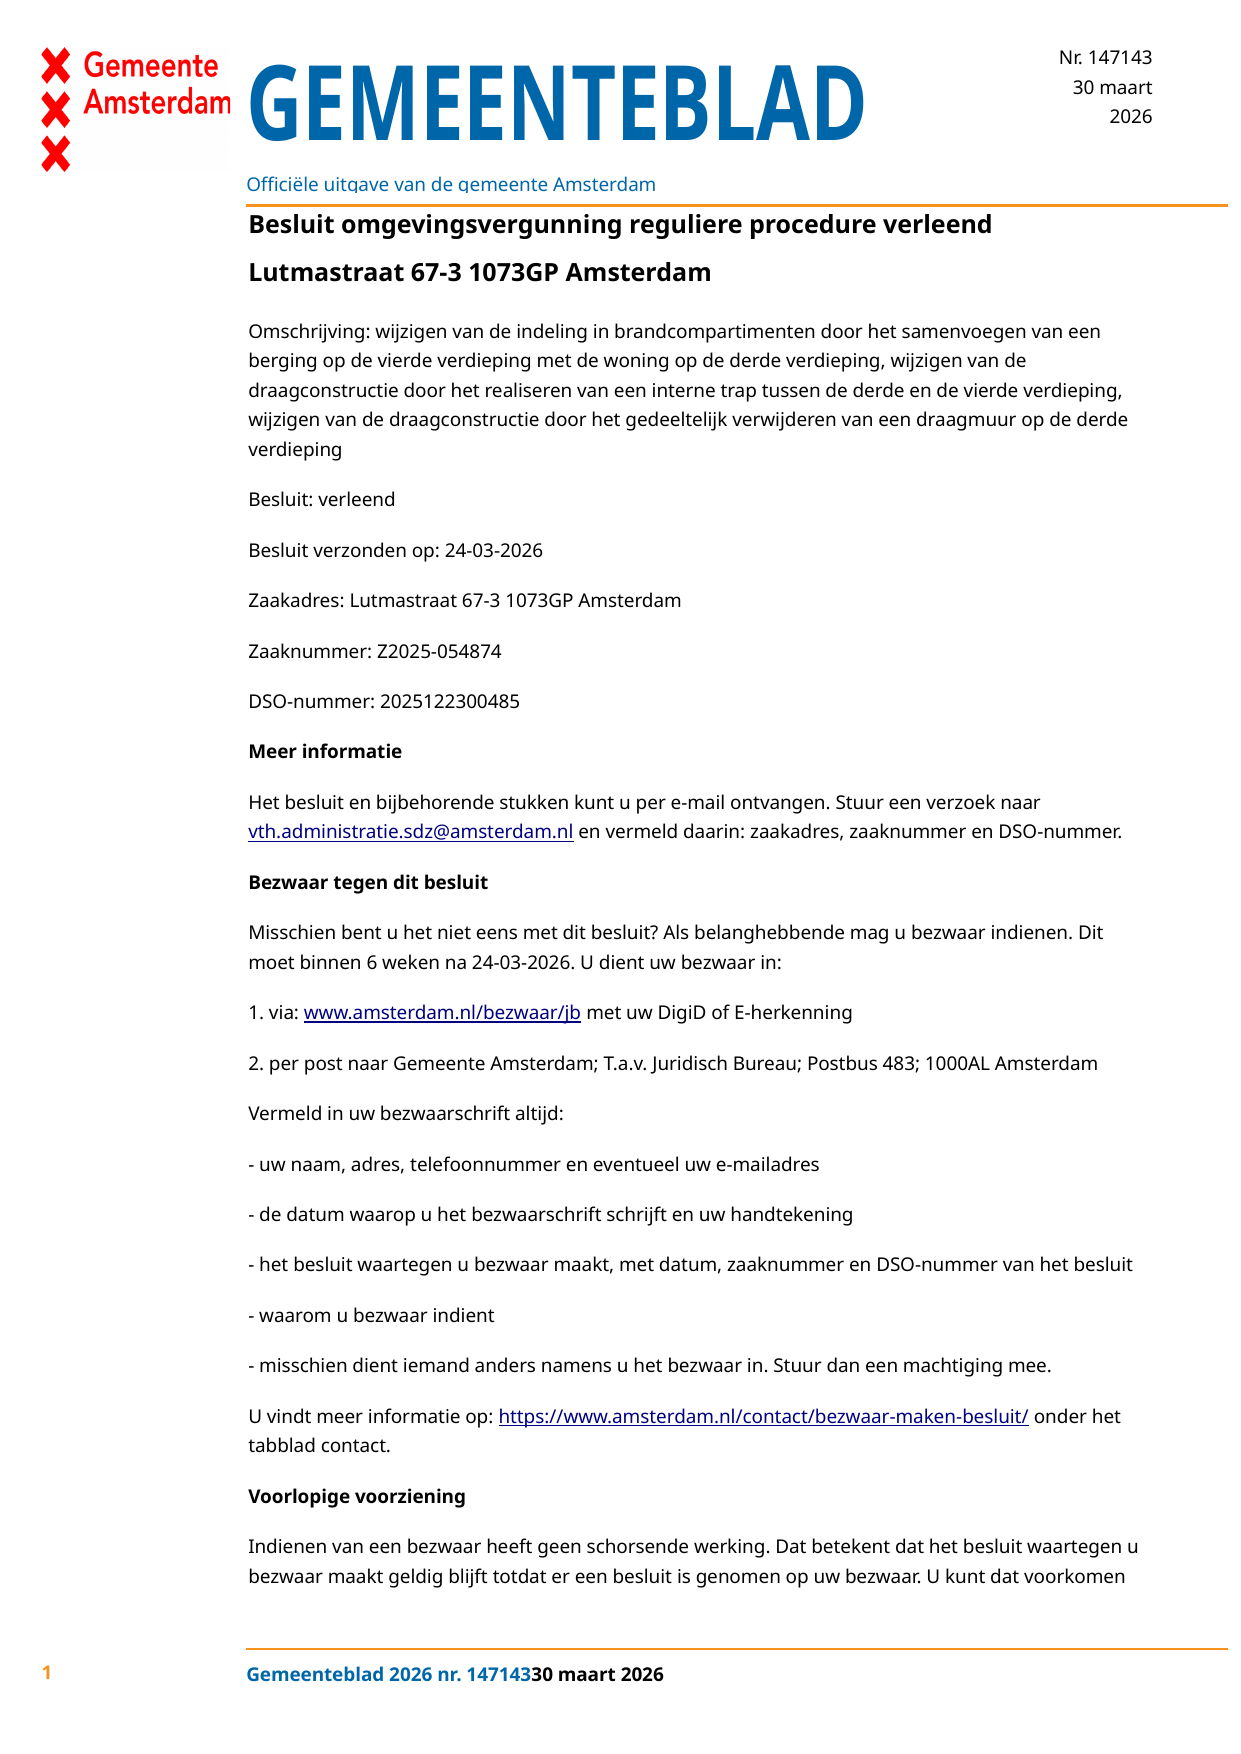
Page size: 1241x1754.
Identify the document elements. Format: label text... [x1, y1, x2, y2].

text - misschien dient iemand anders namens u het bezwaar in. Stuur dan een machtiging mee. [248, 1352, 1152, 1378]
text - het besluit waartegen u bezwaar maakt, met datum, zaaknummer en DSO-nummer van het besluit [248, 1252, 1152, 1277]
text Omschrijving: wijzigen van de indeling in brandcompartimenten door het samenvoegen van een berging op de vierde verdieping met de woning op de derde verdieping, wijzigen van de draagconstructie door het realiseren van een interne trap tussen de derde en de vierde verdieping, wijzigen van de draagconstructie door het gedeeltelijk verwijderen van een draagmuur op de derde verdieping [248, 318, 1152, 462]
text Voorlopige voorziening [248, 1483, 1152, 1509]
text DSO-nummer: 2025122300485 [248, 688, 1152, 714]
text - waarom u bezwaar indient [248, 1302, 1152, 1328]
text Misschien bent u het niet eens met dit besluit? Als belanghebbende mag u bezwaar indienen. Dit moet binnen 6 weken na 24-03-2026. U dient uw bezwaar in: [248, 919, 1152, 975]
text Vermeld in uw bezwaarschrift altijd: [248, 1100, 1152, 1126]
text Bezwaar tegen dit besluit [248, 869, 1152, 895]
text Zaakadres: Lutmastraat 67-3 1073GP Amsterdam [248, 587, 1152, 613]
picture [41, 47, 231, 172]
text Zaaknummer: Z2025-054874 [248, 638, 1152, 664]
text Meer informatie [248, 739, 1152, 764]
text Het besluit en bijbehorende stukken kunt u per e-mail ontvangen. Stuur een verzoek naar vth.administratie.sdz@amsterdam.nl en vermeld daarin: zaakadres, zaaknummer en DSO-nummer. [248, 789, 1152, 844]
text Besluit: verleend [248, 487, 1152, 512]
text U vindt meer informatie op: https://www.amsterdam.nl/contact/bezwaar-maken-besluit/ onder het tabblad contact. [248, 1403, 1152, 1458]
text Besluit verzonden op: 24-03-2026 [248, 537, 1152, 563]
text 2. per post naar Gemeente Amsterdam; T.a.v. Juridisch Bureau; Postbus 483; 1000AL Amsterdam [248, 1050, 1152, 1076]
text - uw naam, adres, telefoonnummer en eventueel uw e-mailadres [248, 1151, 1152, 1177]
text Indienen van een bezwaar heeft geen schorsende werking. Dat betekent dat het besluit waartegen u bezwaar maakt geldig blijft totdat er een besluit is genomen op uw bezwaar. U kunt dat voorkomen [248, 1533, 1152, 1589]
text Besluit omgevingsvergunning reguliere procedure verleend Lutmastraat 67-3 1073GP Amsterdam [248, 207, 1152, 288]
text - de datum waarop u het bezwaarschrift schrijft en uw handtekening [248, 1201, 1152, 1227]
text 1. via: www.amsterdam.nl/bezwaar/jb met uw DigiD of E-herkenning [248, 999, 1152, 1025]
